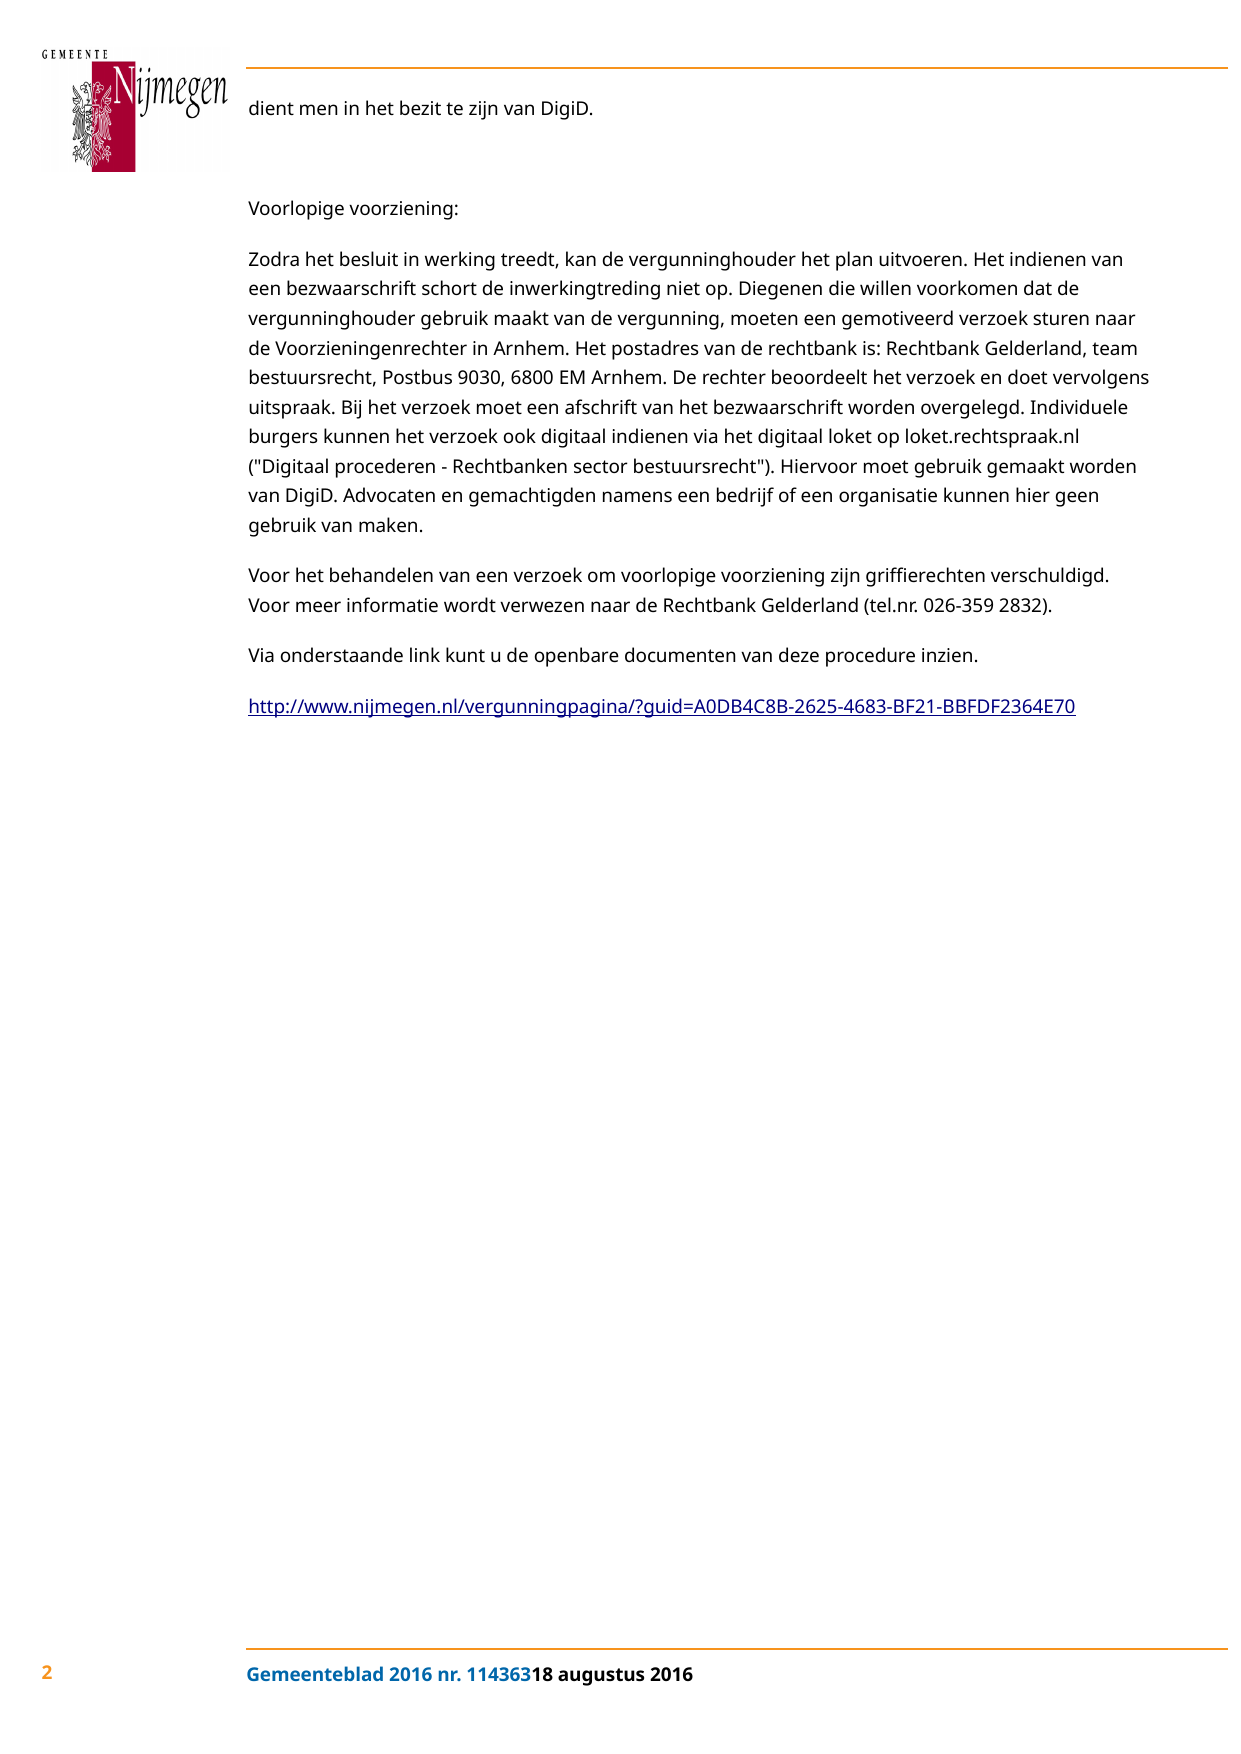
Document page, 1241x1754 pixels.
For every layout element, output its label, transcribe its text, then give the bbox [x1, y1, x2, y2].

text http://www.nijmegen.nl/vergunningpagina/?guid=A0DB4C8B-2625-4683-BF21-BBFDF2364E70 [248, 693, 1152, 719]
text Via onderstaande link kunt u de openbare documenten van deze procedure inzien. [248, 643, 1152, 668]
text Voorlopige voorziening: [248, 196, 1152, 221]
text dient men in het bezit te zijn van DigiD. [248, 95, 1152, 121]
text Zodra het besluit in werking treedt, kan de vergunninghouder het plan uitvoeren. Het indienen van een bezwaarschrift schort de inwerkingtreding niet op. Diegenen die willen voorkomen dat de vergunninghouder gebruik maakt van de vergunning, moeten een gemotiveerd verzoek sturen naar de Voorzieningenrechter in Arnhem. Het postadres van de rechtbank is: Rechtbank Gelderland, team bestuursrecht, Postbus 9030, 6800 EM Arnhem. De rechter beoordeelt het verzoek en doet vervolgens uitspraak. Bij het verzoek moet een afschrift van het bezwaarschrift worden overgelegd. Individuele burgers kunnen het verzoek ook digitaal indienen via het digitaal loket op loket.rechtspraak.nl ("Digitaal procederen - Rechtbanken sector bestuursrecht"). Hiervoor moet gebruik gemaakt worden van DigiD. Advocaten en gemachtigden namens een bedrijf of een organisatie kunnen hier geen gebruik van maken. [248, 246, 1152, 538]
text Voor het behandelen van een verzoek om voorlopige voorziening zijn griffierechten verschuldigd. Voor meer informatie wordt verwezen naar de Rechtbank Gelderland (tel.nr. 026-359 2832). [248, 563, 1152, 618]
picture [41, 47, 231, 172]
